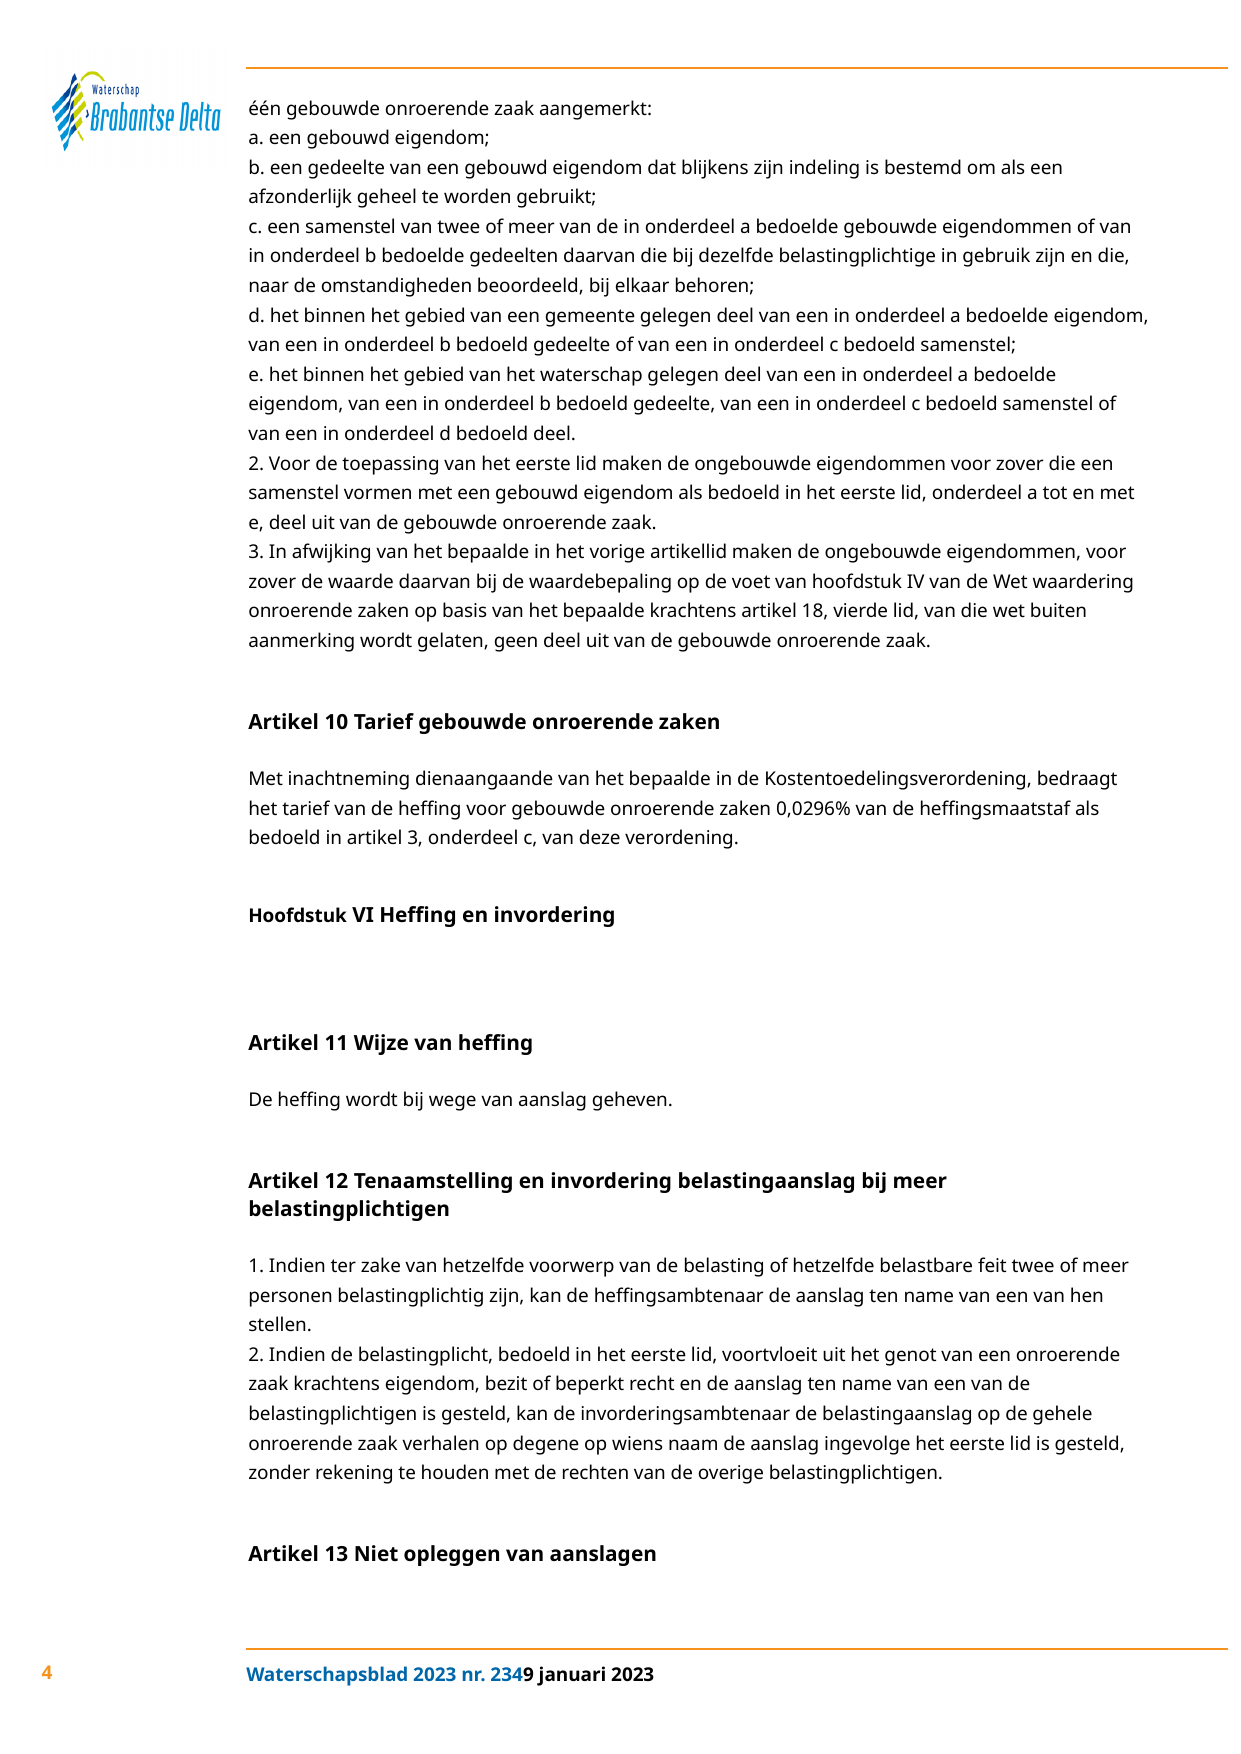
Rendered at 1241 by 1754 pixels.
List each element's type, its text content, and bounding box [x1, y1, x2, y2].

text c. een samenstel van twee of meer van de in onderdeel a bedoelde gebouwde eigendommen of van in onderdeel b bedoelde gedeelten daarvan die bij dezelfde belastingplichtige in gebruik zijn en die, naar de omstandigheden beoordeeld, bij elkaar behoren; [248, 213, 1152, 298]
text eigendom, van een in onderdeel b bedoeld gedeelte, van een in onderdeel c bedoeld samenstel of van een in onderdeel d bedoeld deel. [248, 391, 1152, 446]
text Artikel 12 Tenaamstelling en invordering belastingaanslag bij meer belastingplichtigen [248, 1166, 1152, 1223]
text 1. Indien ter zake van hetzelfde voorwerp van de belasting of hetzelfde belastbare feit twee of meer personen belastingplichtig zijn, kan de heffingsambtenaar de aanslag ten name van een van hen stellen. [248, 1252, 1152, 1337]
text a. een gebouwd eigendom; [248, 124, 1152, 150]
text Hoofdstuk VI Heffing en invordering [248, 900, 1152, 928]
text 2. Indien de belastingplicht, bedoeld in het eerste lid, voortvloeit uit het genot van een onroerende zaak krachtens eigendom, bezit of beperkt recht en de aanslag ten name van een van de belastingplichtigen is gesteld, kan de invorderingsambtenaar de belastingaanslag op de gehele onroerende zaak verhalen op degene op wiens naam de aanslag ingevolge het eerste lid is gesteld, zonder rekening te houden met de rechten van de overige belastingplichtigen. [248, 1341, 1152, 1485]
text e. het binnen het gebied van het waterschap gelegen deel van een in onderdeel a bedoelde [248, 361, 1152, 387]
text afzonderlijk geheel te worden gebruikt; [248, 183, 1152, 209]
text 2. Voor de toepassing van het eerste lid maken de ongebouwde eigendommen voor zover die een samenstel vormen met een gebouwd eigendom als bedoeld in het eerste lid, onderdeel a tot en met e, deel uit van de gebouwde onroerende zaak. [248, 450, 1152, 535]
text 3. In afwijking van het bepaalde in het vorige artikellid maken de ongebouwde eigendommen, voor zover de waarde daarvan bij de waardebepaling op de voet van hoofdstuk IV van de Wet waardering onroerende zaken op basis van het bepaalde krachtens artikel 18, vierde lid, van die wet buiten aanmerking wordt gelaten, geen deel uit van de gebouwde onroerende zaak. [248, 538, 1152, 653]
text b. een gedeelte van een gebouwd eigendom dat blijkens zijn indeling is bestemd om als een [248, 154, 1152, 180]
text De heffing wordt bij wege van aanslag geheven. [248, 1086, 1152, 1112]
text Artikel 10 Tarief gebouwde onroerende zaken [248, 707, 1152, 736]
text één gebouwde onroerende zaak aangemerkt: [248, 95, 1152, 121]
text d. het binnen het gebied van een gemeente gelegen deel van een in onderdeel a bedoelde eigendom, van een in onderdeel b bedoeld gedeelte of van een in onderdeel c bedoeld samenstel; [248, 302, 1152, 357]
picture [41, 47, 231, 172]
text Artikel 11 Wijze van heffing [248, 1028, 1152, 1056]
text Artikel 13 Niet opleggen van aanslagen [248, 1539, 1152, 1568]
text Met inachtneming dienaangaande van het bepaalde in de Kostentoedelingsverordening, bedraagt het tarief van de heffing voor gebouwde onroerende zaken 0,0296% van de heffingsmaatstaf als bedoeld in artikel 3, onderdeel c, van deze verordening. [248, 765, 1152, 850]
